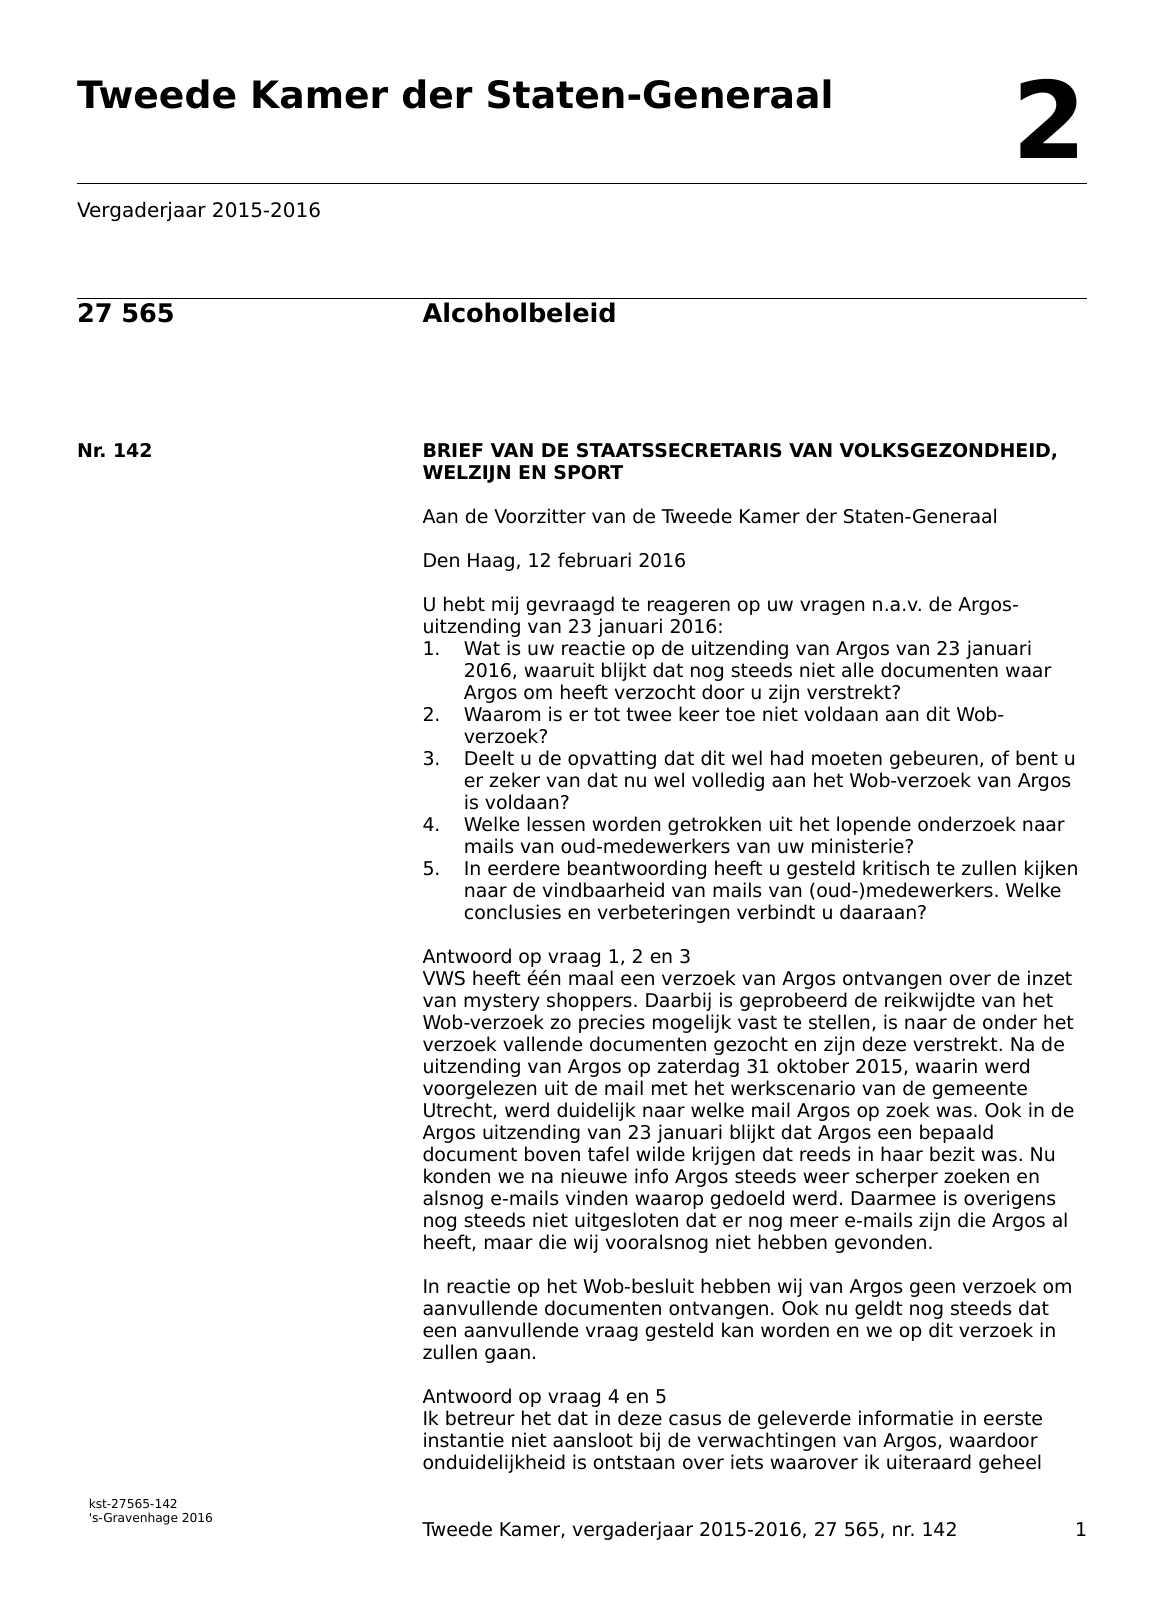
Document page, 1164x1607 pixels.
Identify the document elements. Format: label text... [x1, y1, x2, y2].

text Antwoord op vraag 4 en 5 [422, 1386, 1087, 1408]
text VWS heeft één maal een verzoek van Argos ontvangen over de inzet van mystery shoppers. Daarbij is geprobeerd de reikwijdte van het Wob-verzoek zo precies mogelijk vast te stellen, is naar de onder het verzoek vallende documenten gezocht en zijn deze verstrekt. Na de uitzending van Argos op zaterdag 31 oktober 2015, waarin werd voorgelezen uit de mail met het werkscenario van de gemeente Utrecht, werd duidelijk naar welke mail Argos op zoek was. Ook in de Argos uitzending van 23 januari blijkt dat Argos een bepaald document boven tafel wilde krijgen dat reeds in haar bezit was. Nu konden we na nieuwe info Argos steeds weer scherper zoeken en alsnog e-mails vinden waarop gedoeld werd. Daarmee is overigens nog steeds niet uitgesloten dat er nog meer e-mails zijn die Argos al heeft, maar die wij vooralsnog niet hebben gevonden. [422, 968, 1087, 1254]
text kst-27565-142 [88, 1497, 323, 1511]
text U hebt mij gevraagd te reageren op uw vragen n.a.v. de Argos-uitzending van 23 januari 2016: [422, 594, 1087, 638]
text Den Haag, 12 februari 2016 [422, 550, 1087, 572]
text 's-Gravenhage 2016 [88, 1511, 323, 1525]
subtitle Nr. 142 BRIEF VAN DE STAATSSECRETARIS VAN VOLKSGEZONDHEID, WELZIJN EN SPORT [77, 440, 1087, 484]
text In reactie op het Wob-besluit hebben wij van Argos geen verzoek om aanvullende documenten ontvangen. Ook nu geldt nog steeds dat een aanvullende vraag gesteld kan worden en we op dit verzoek in zullen gaan. [422, 1276, 1087, 1364]
subtitle 27 565 Alcoholbeleid [77, 299, 1087, 329]
table_header Tweede Kamer der Staten-Generaal [77, 59, 886, 183]
text Aan de Voorzitter van de Tweede Kamer der Staten-Generaal [422, 506, 1087, 528]
table_cell Vergaderjaar 2015-2016 [77, 184, 1087, 298]
text 5. In eerdere beantwoording heeft u gesteld kritisch te zullen kijken naar de vindbaarheid van mails van (oud-)medewerkers. Welke conclusies en verbeteringen verbindt u daaraan? [422, 858, 1087, 924]
text 4. Welke lessen worden getrokken uit het lopende onderzoek naar mails van oud-medewerkers van uw ministerie? [422, 814, 1087, 858]
table_header 2 [886, 59, 1087, 183]
text 2. Waarom is er tot twee keer toe niet voldaan aan dit Wob-verzoek? [422, 704, 1087, 748]
text 3. Deelt u de opvatting dat dit wel had moeten gebeuren, of bent u er zeker van dat nu wel volledig aan het Wob-verzoek van Argos is voldaan? [422, 748, 1087, 814]
text Antwoord op vraag 1, 2 en 3 [422, 946, 1087, 968]
text 1. Wat is uw reactie op de uitzending van Argos van 23 januari 2016, waaruit blijkt dat nog steeds niet alle documenten waar Argos om heeft verzocht door u zijn verstrekt? [422, 638, 1087, 704]
text Ik betreur het dat in deze casus de geleverde informatie in eerste instantie niet aansloot bij de verwachtingen van Argos, waardoor onduidelijkheid is ontstaan over iets waarover ik uiteraard geheel [422, 1408, 1087, 1474]
